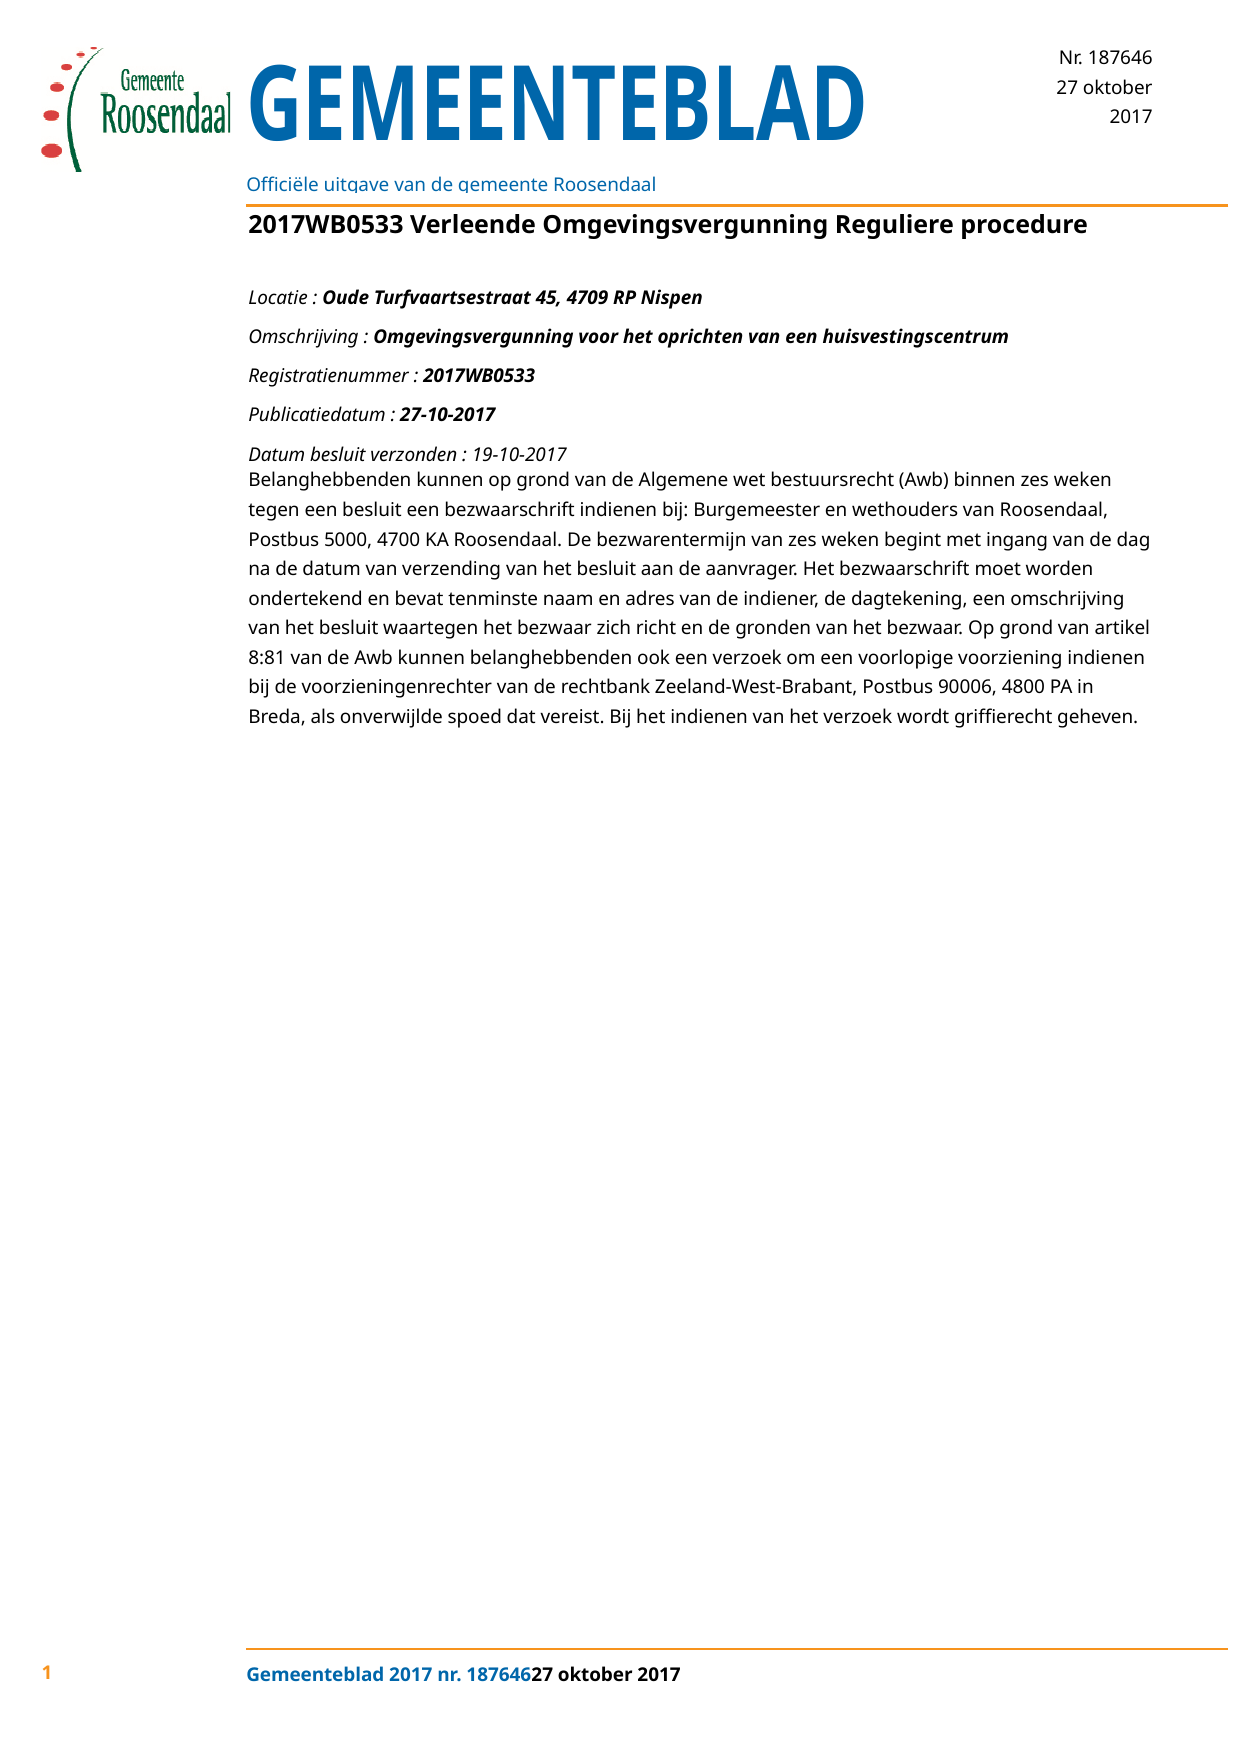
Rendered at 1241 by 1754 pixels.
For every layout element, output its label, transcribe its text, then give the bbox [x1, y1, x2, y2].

text Omschrijving : Omgevingsvergunning voor het oprichten van een huisvestingscentrum [248, 323, 1152, 349]
text Datum besluit verzonden : 19-10-2017 [248, 441, 1152, 467]
text Locatie : Oude Turfvaartsestraat 45, 4709 RP Nispen [248, 284, 1152, 309]
text Belanghebbenden kunnen op grond van de Algemene wet bestuursrecht (Awb) binnen zes weken tegen een besluit een bezwaarschrift indienen bij: Burgemeester en wethouders van Roosendaal, Postbus 5000, 4700 KA Roosendaal. De bezwarentermijn van zes weken begint met ingang van de dag na de datum van verzending van het besluit aan de aanvrager. Het bezwaarschrift moet worden ondertekend en bevat tenminste naam en adres van de indiener, de dagtekening, een omschrijving van het besluit waartegen het bezwaar zich richt en de gronden van het bezwaar. Op grond van artikel 8:81 van de Awb kunnen belanghebbenden ook een verzoek om een voorlopige voorziening indienen bij de voorzieningenrechter van de rechtbank Zeeland-West-Brabant, Postbus 90006, 4800 PA in Breda, als onverwijlde spoed dat vereist. Bij het indienen van het verzoek wordt griffierecht geheven. [248, 467, 1152, 729]
text 2017WB0533 Verleende Omgevingsvergunning Reguliere procedure [248, 207, 1152, 241]
text Publicatiedatum : 27-10-2017 [248, 402, 1152, 427]
picture [41, 47, 231, 172]
text Registratienummer : 2017WB0533 [248, 362, 1152, 388]
